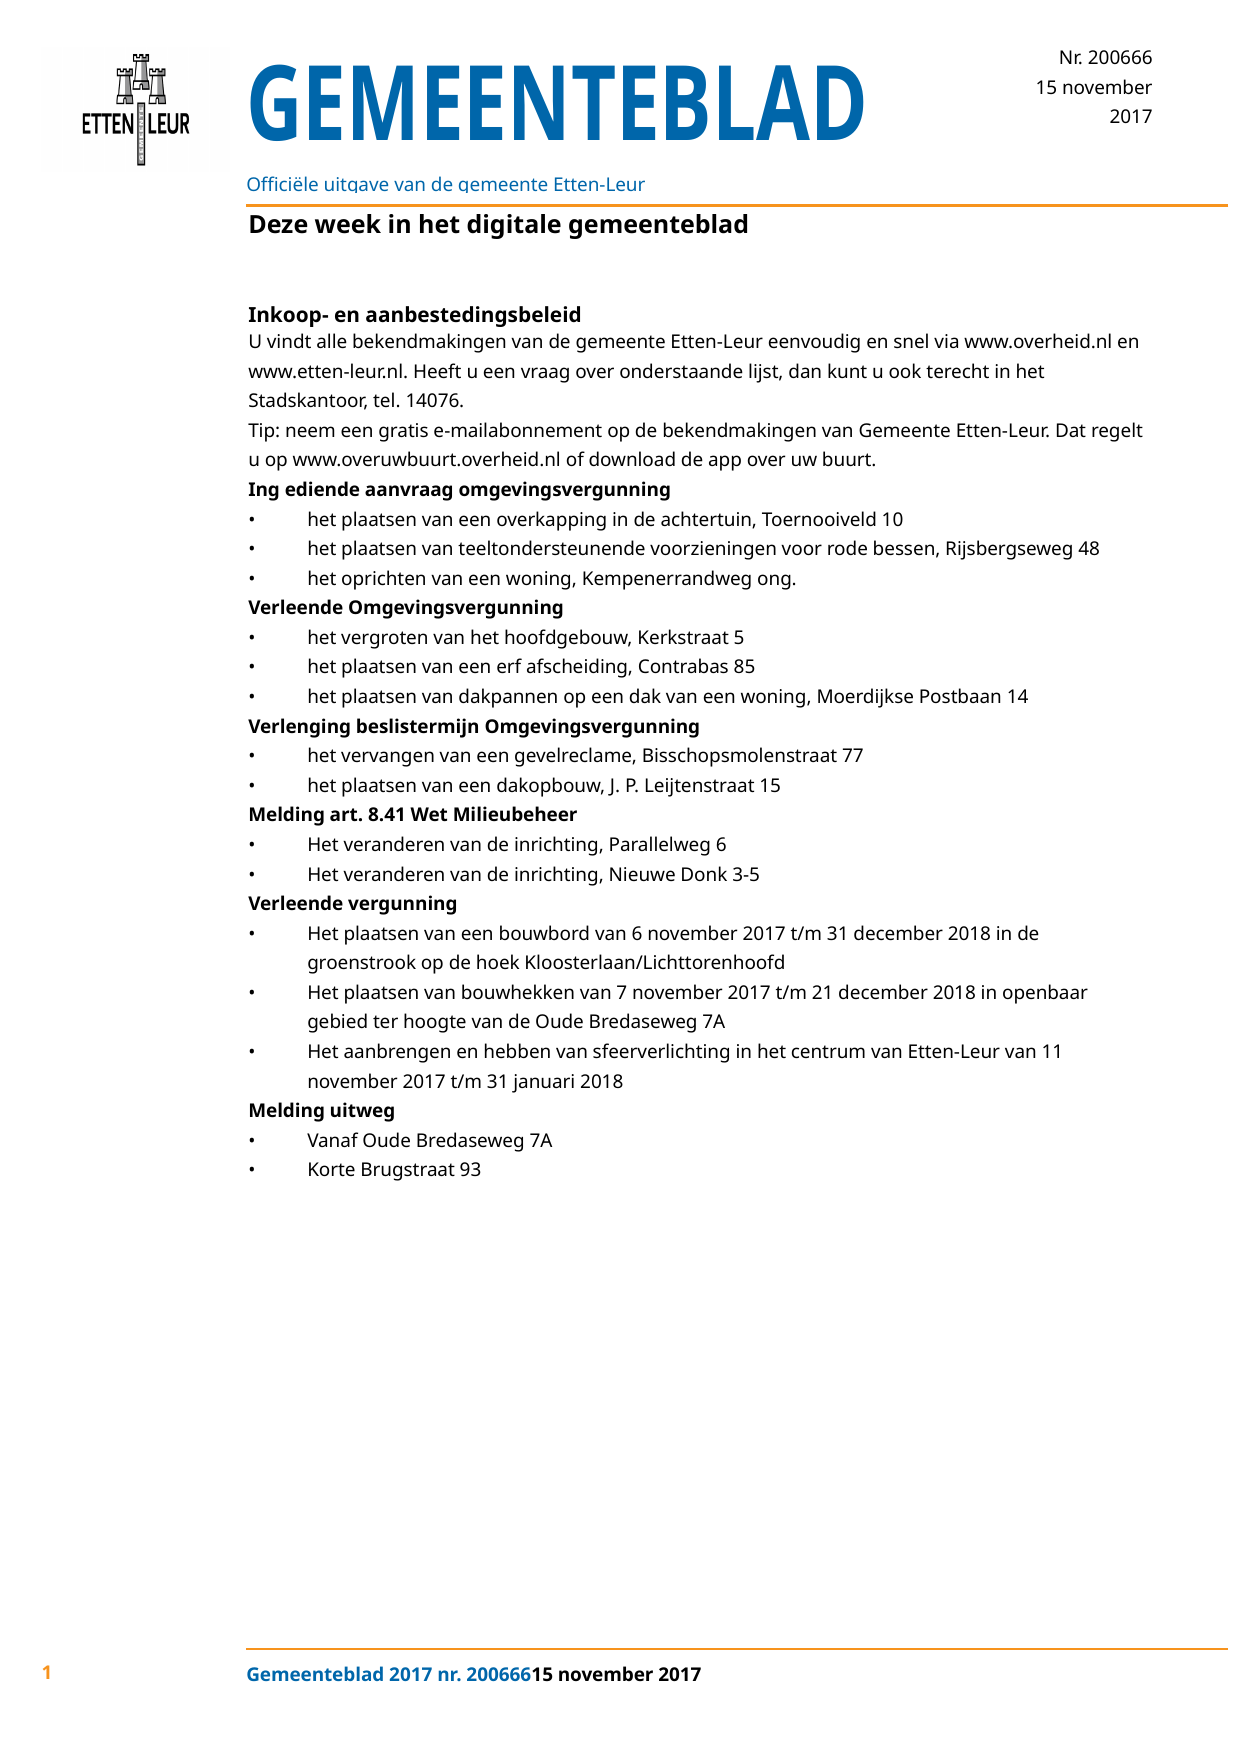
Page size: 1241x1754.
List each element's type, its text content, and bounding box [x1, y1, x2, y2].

list Het plaatsen van een bouwbord van 6 november 2017 t/m 31 december 2018 in de groenstrook op de hoek Kloosterlaan/Lichttorenhoofd [248, 920, 1152, 975]
text Verleende vergunning [248, 890, 1152, 916]
list het plaatsen van een dakopbouw, J. P. Leijtenstraat 15 [248, 772, 1152, 798]
list Vanaf Oude Bredaseweg 7A [248, 1127, 1152, 1153]
list het vergroten van het hoofdgebouw, Kerkstraat 5 [248, 624, 1152, 650]
text U vindt alle bekendmakingen van de gemeente Etten-Leur eenvoudig en snel via www.overheid.nl en www.etten-leur.nl. Heeft u een vraag over onderstaande lijst, dan kunt u ook terecht in het Stadskantoor, tel. 14076. [248, 328, 1152, 413]
list Het aanbrengen en hebben van sfeerverlichting in het centrum van Etten-Leur van 11 november 2017 t/m 31 januari 2018 [248, 1038, 1152, 1094]
text Melding art. 8.41 Wet Milieubeheer [248, 802, 1152, 827]
text Verlenging beslistermijn Omgevingsvergunning [248, 713, 1152, 739]
picture [41, 47, 231, 172]
text Verleende Omgevingsvergunning [248, 594, 1152, 620]
list het plaatsen van teeltondersteunende voorzieningen voor rode bessen, Rijsbergseweg 48 [248, 535, 1152, 561]
list Het veranderen van de inrichting, Parallelweg 6 [248, 831, 1152, 857]
list het plaatsen van een overkapping in de achtertuin, Toernooiveld 10 [248, 506, 1152, 532]
list Het veranderen van de inrichting, Nieuwe Donk 3-5 [248, 861, 1152, 887]
text Inkoop- en aanbestedingsbeleid [248, 300, 1152, 328]
list het plaatsen van dakpannen op een dak van een woning, Moerdijkse Postbaan 14 [248, 683, 1152, 709]
list Het plaatsen van bouwhekken van 7 november 2017 t/m 21 december 2018 in openbaar gebied ter hoogte van de Oude Bredaseweg 7A [248, 979, 1152, 1034]
list het oprichten van een woning, Kempenerrandweg ong. [248, 565, 1152, 591]
text Tip: neem een gratis e-mailabonnement op de bekendmakingen van Gemeente Etten-Leur. Dat regelt u op www.overuwbuurt.overheid.nl of download de app over uw buurt. [248, 417, 1152, 472]
list Korte Brugstraat 93 [248, 1157, 1152, 1182]
text Deze week in het digitale gemeenteblad [248, 207, 1152, 241]
text Melding uitweg [248, 1097, 1152, 1123]
list het vervangen van een gevelreclame, Bisschopsmolenstraat 77 [248, 742, 1152, 768]
text Ing ediende aanvraag omgevingsvergunning [248, 476, 1152, 502]
list het plaatsen van een erf afscheiding, Contrabas 85 [248, 654, 1152, 679]
